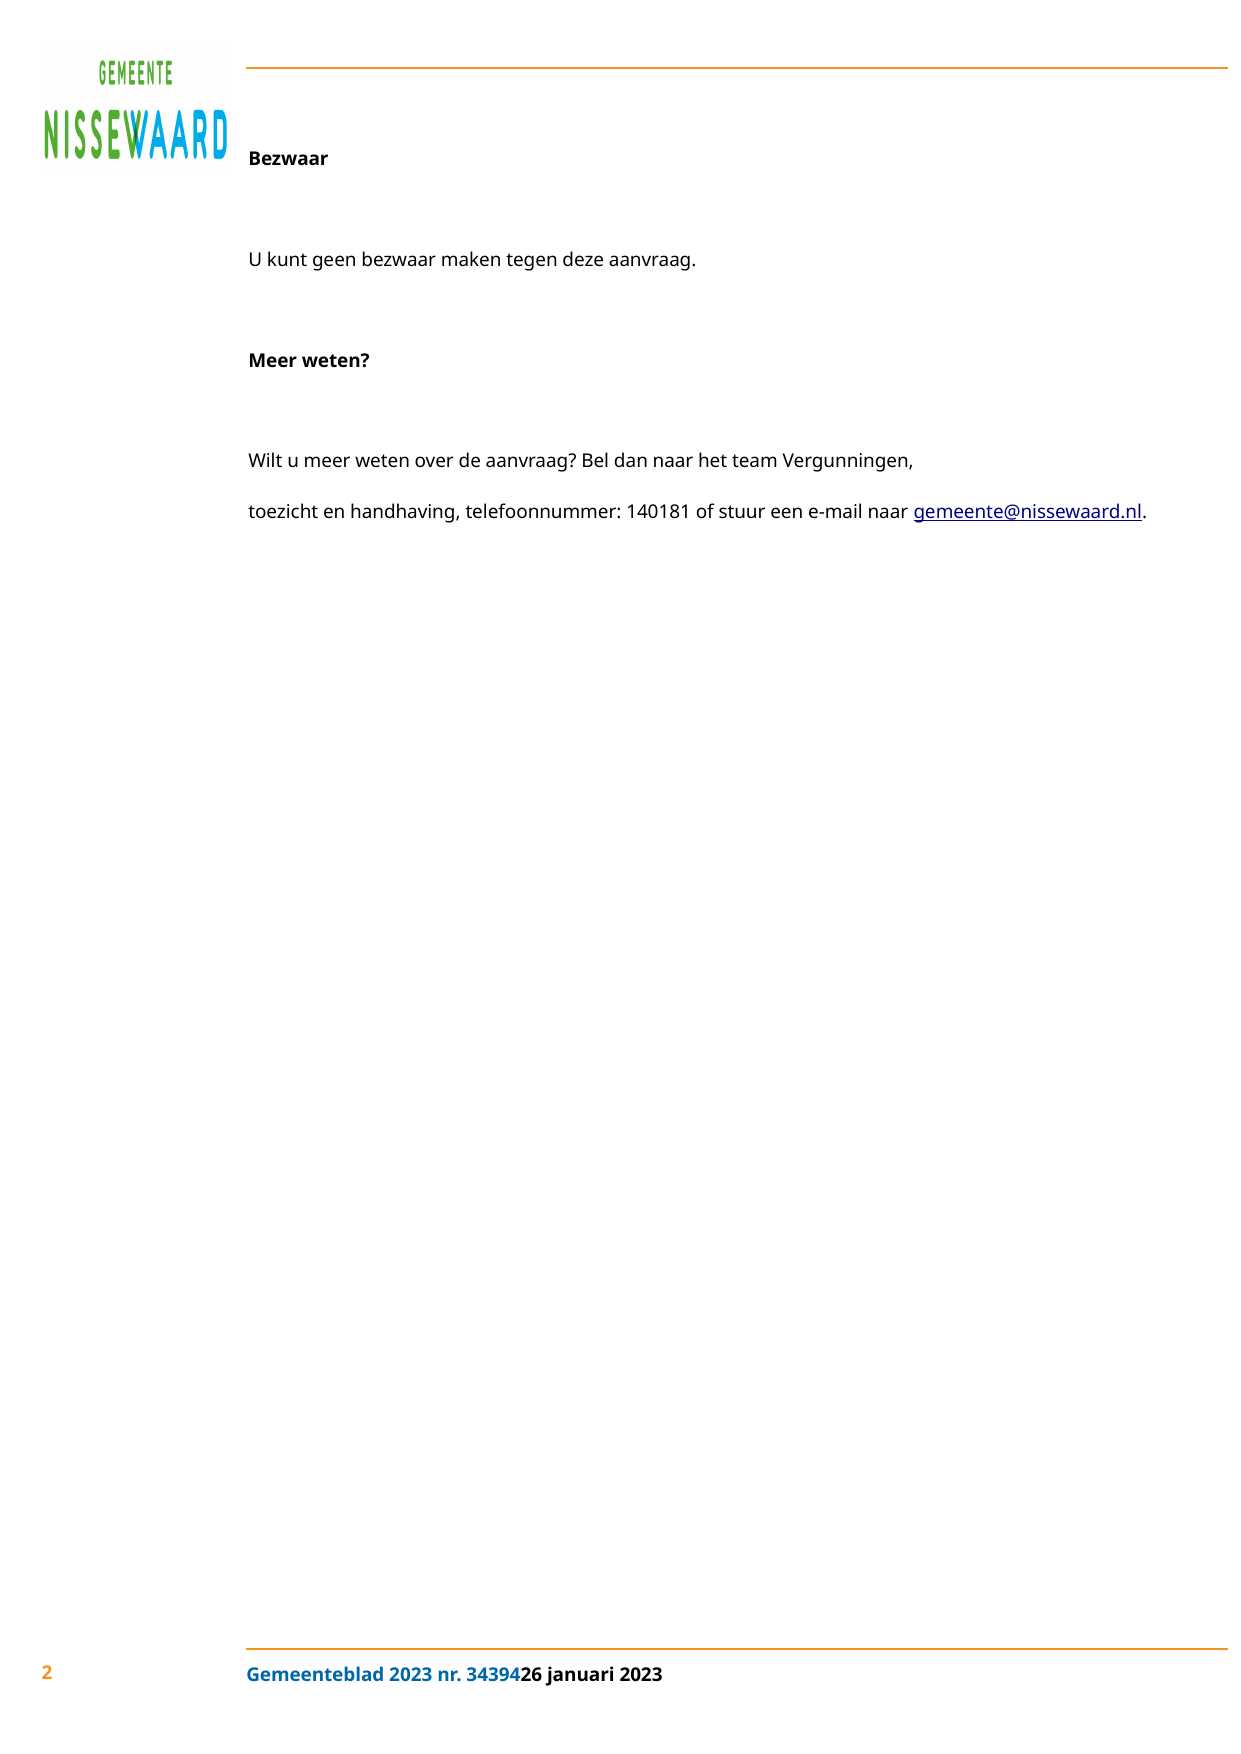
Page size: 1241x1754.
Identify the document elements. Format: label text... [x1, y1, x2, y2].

text toezicht en handhaving, telefoonnummer: 140181 of stuur een e-mail naar gemeente@nissewaard.nl. [248, 498, 1152, 524]
text U kunt geen bezwaar maken tegen deze aanvraag. [248, 246, 1152, 272]
picture [41, 47, 231, 172]
text Meer weten? [248, 347, 1152, 373]
text Wilt u meer weten over de aanvraag? Bel dan naar het team Vergunningen, [248, 448, 1152, 473]
text Bezwaar [248, 145, 1152, 171]
